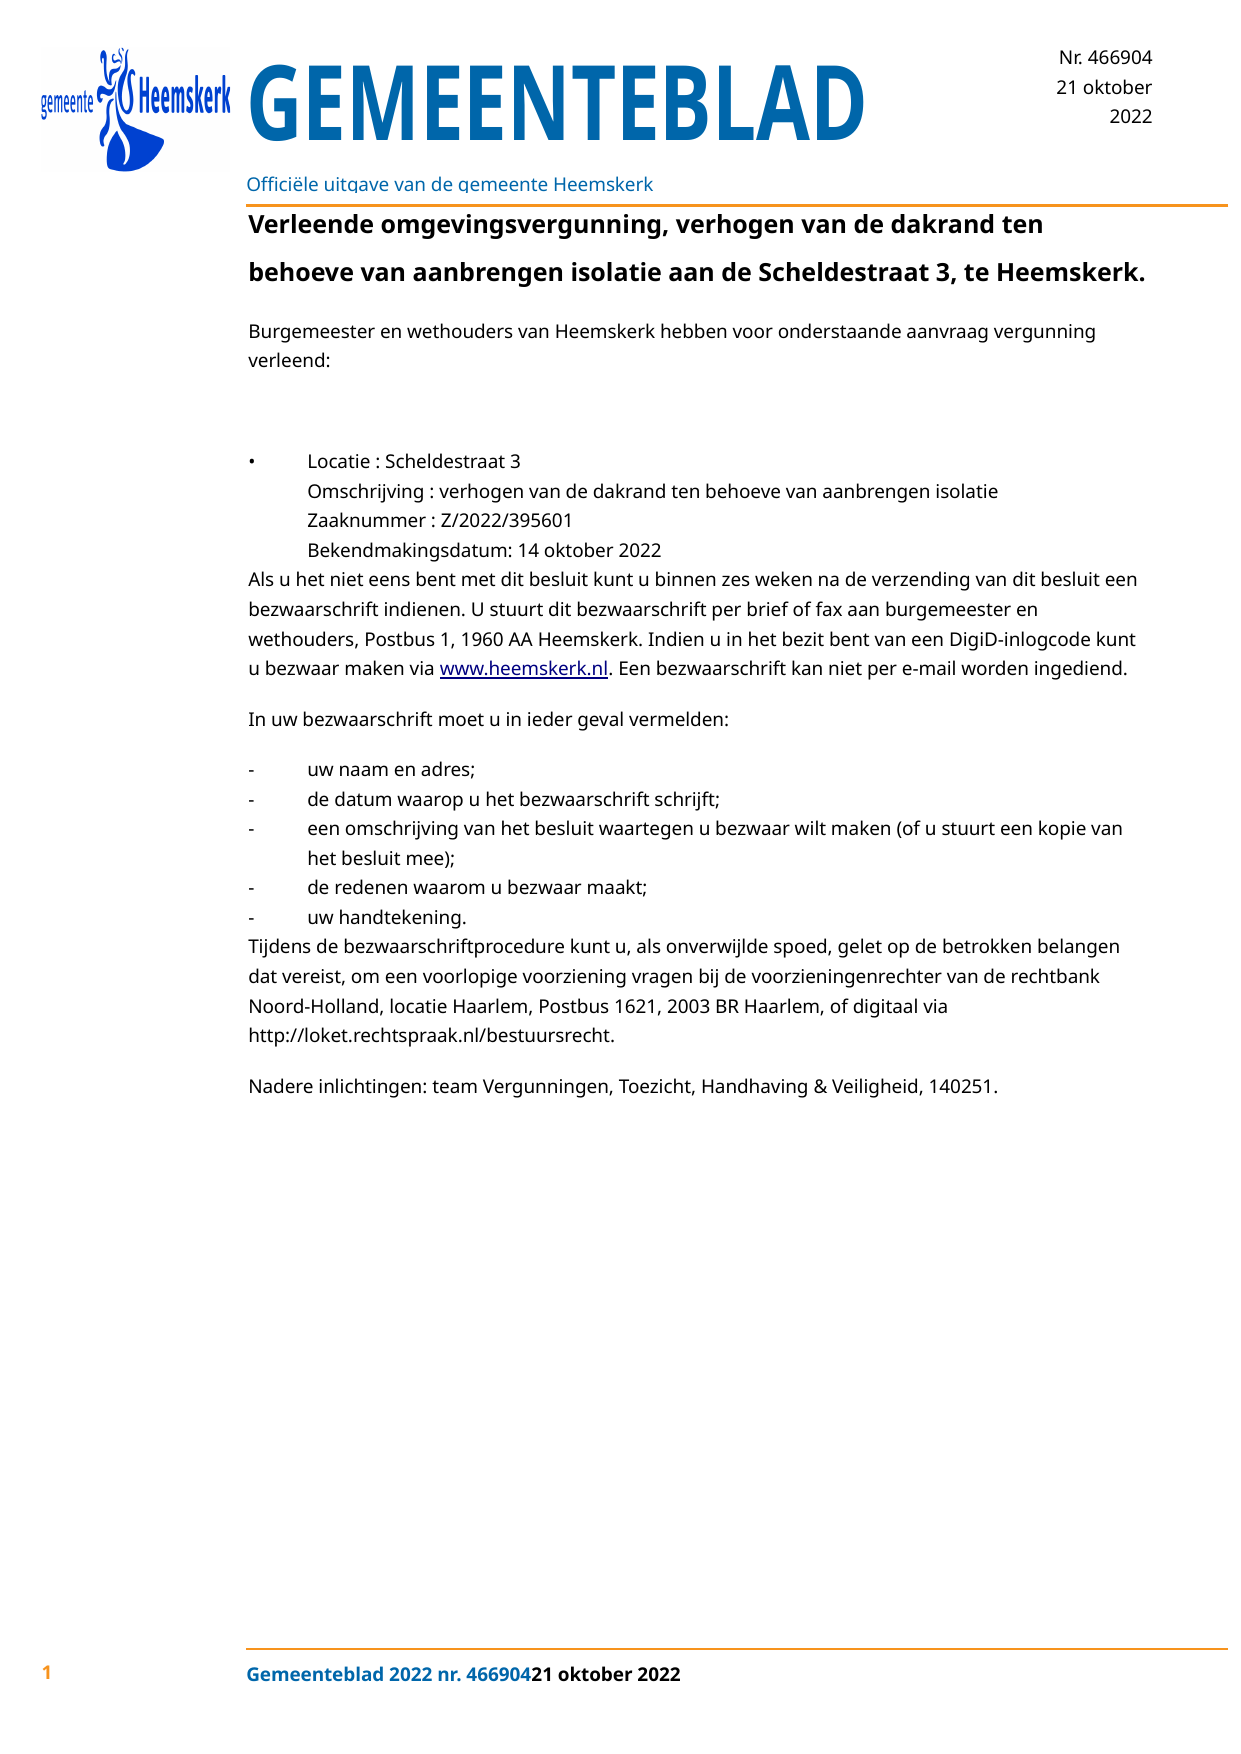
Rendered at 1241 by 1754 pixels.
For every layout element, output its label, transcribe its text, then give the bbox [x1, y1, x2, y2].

text Nadere inlichtingen: team Vergunningen, Toezicht, Handhaving & Veiligheid, 140251. [248, 1073, 1152, 1099]
text Tijdens de bezwaarschriftprocedure kunt u, als onverwijlde spoed, gelet op de betrokken belangen dat vereist, om een voorlopige voorziening vragen bij de voorzieningenrechter van de rechtbank Noord-Holland, locatie Haarlem, Postbus 1621, 2003 BR Haarlem, of digitaal via http://loket.rechtspraak.nl/bestuursrecht. [248, 934, 1152, 1048]
picture [41, 47, 231, 172]
list een omschrijving van het besluit waartegen u bezwaar wilt maken (of u stuurt een kopie van het besluit mee); [248, 815, 1152, 871]
list de redenen waarom u bezwaar maakt; [248, 874, 1152, 900]
text In uw bezwaarschrift moet u in ieder geval vermelden: [248, 706, 1152, 732]
list Bekendmakingsdatum: 14 oktober 2022 [248, 537, 1152, 563]
list Omschrijving : verhogen van de dakrand ten behoeve van aanbrengen isolatie [248, 478, 1152, 504]
text Als u het niet eens bent met dit besluit kunt u binnen zes weken na de verzending van dit besluit een bezwaarschrift indienen. U stuurt dit bezwaarschrift per brief of fax aan burgemeester en wethouders, Postbus 1, 1960 AA Heemskerk. Indien u in het bezit bent van een DigiD-inlogcode kunt u bezwaar maken via www.heemskerk.nl. Een bezwaarschrift kan niet per e-mail worden ingediend. [248, 567, 1152, 681]
text Verleende omgevingsvergunning, verhogen van de dakrand ten behoeve van aanbrengen isolatie aan de Scheldestraat 3, te Heemskerk. [248, 207, 1152, 288]
list Zaaknummer : Z/2022/395601 [248, 507, 1152, 533]
text Burgemeester en wethouders van Heemskerk hebben voor onderstaande aanvraag vergunning verleend: [248, 318, 1152, 373]
list de datum waarop u het bezwaarschrift schrijft; [248, 786, 1152, 812]
list Locatie : Scheldestraat 3 [248, 448, 1152, 474]
list uw naam en adres; [248, 756, 1152, 782]
list uw handtekening. [248, 904, 1152, 930]
